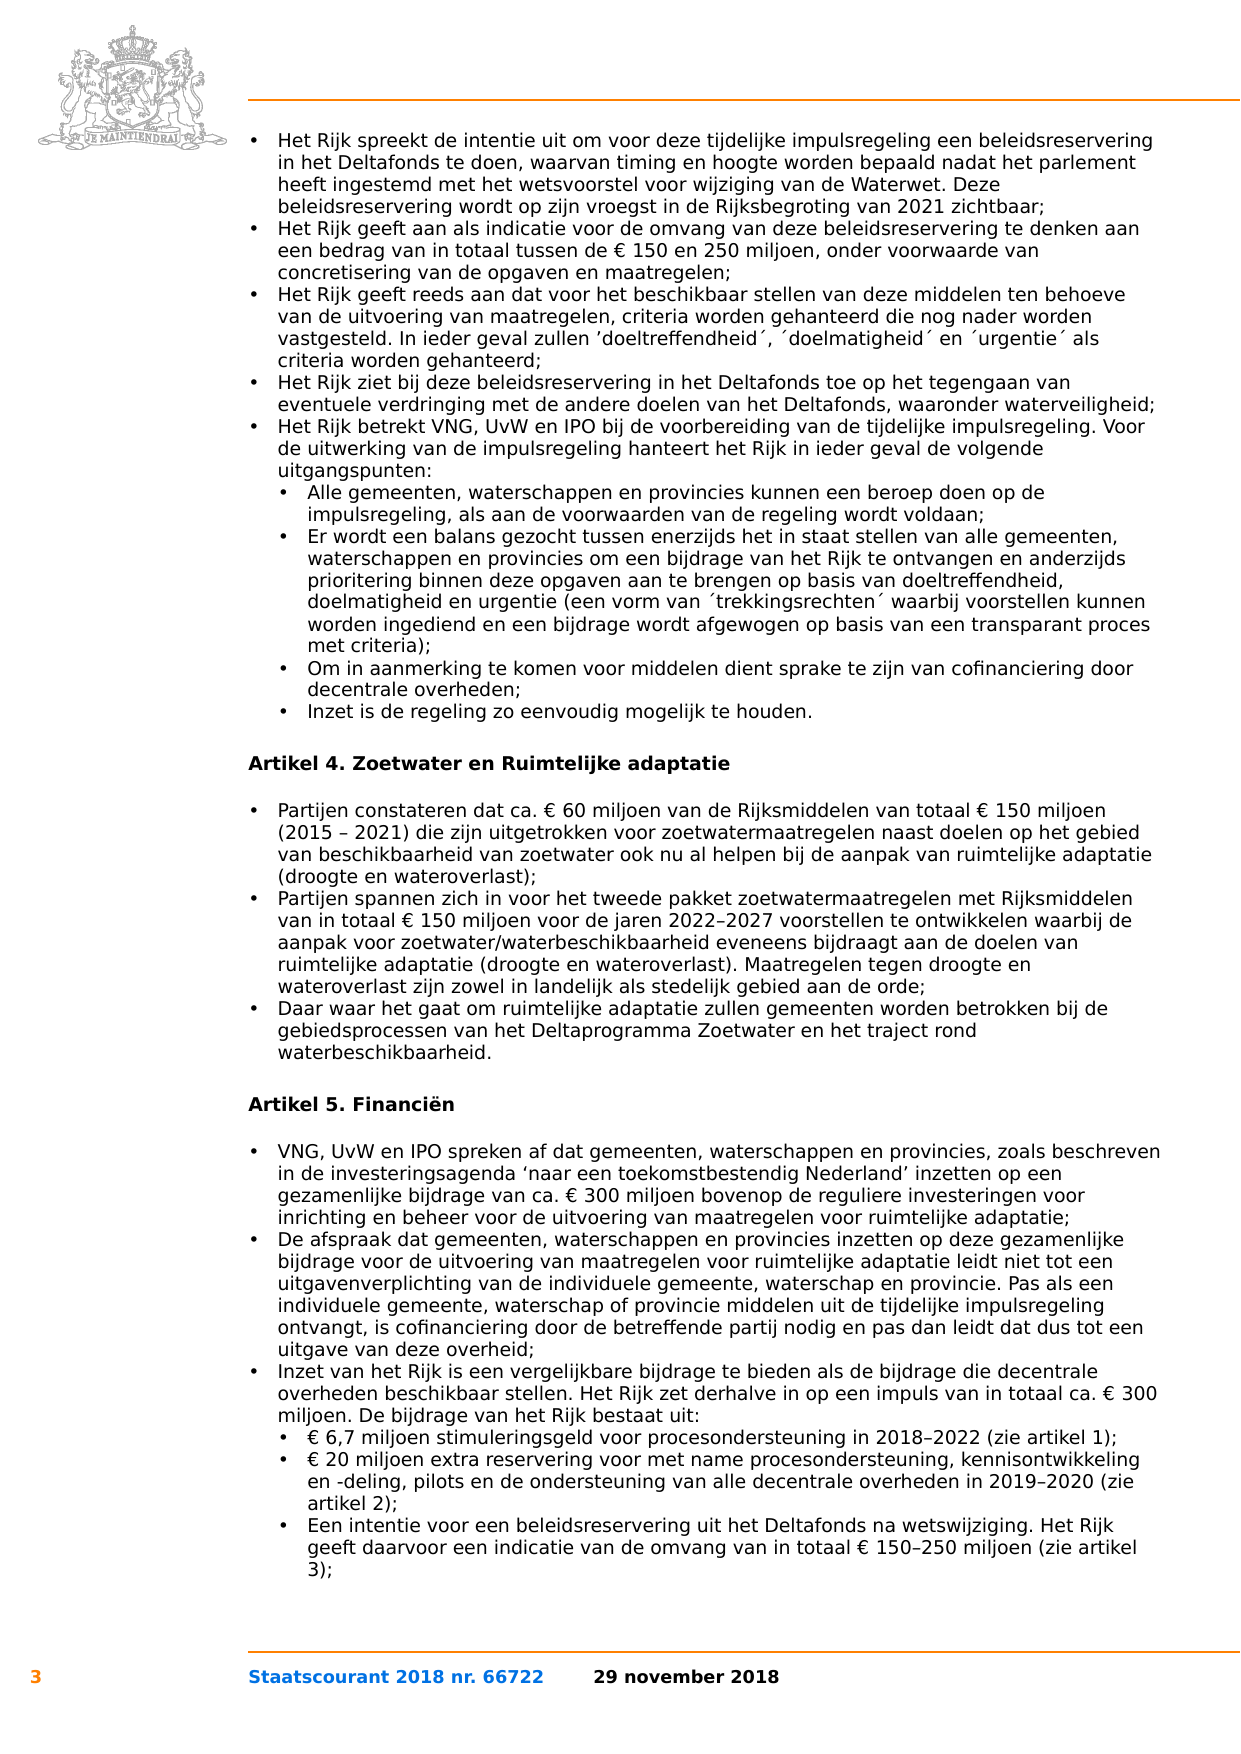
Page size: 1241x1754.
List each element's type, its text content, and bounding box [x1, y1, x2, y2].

text • Er wordt een balans gezocht tussen enerzijds het in staat stellen van alle gemeenten, waterschappen en provincies om een bijdrage van het Rijk te ontvangen en anderzijds prioritering binnen deze opgaven aan te brengen op basis van doeltreffendheid, doelmatigheid en urgentie (een vorm van ´trekkingsrechten´ waarbij voorstellen kunnen worden ingediend en een bijdrage wordt afgewogen op basis van een transparant proces met criteria); [278, 526, 1163, 657]
text • € 6,7 miljoen stimuleringsgeld voor procesondersteuning in 2018–2022 (zie artikel 1); [278, 1427, 1163, 1449]
text • € 20 miljoen extra reservering voor met name procesondersteuning, kennisontwikkeling en -deling, pilots en de ondersteuning van alle decentrale overheden in 2019–2020 (zie artikel 2); [278, 1449, 1163, 1515]
picture [38, 25, 227, 150]
text • Een intentie voor een beleidsreservering uit het Deltafonds na wetswijziging. Het Rijk geeft daarvoor een indicatie van de omvang van in totaal € 150–250 miljoen (zie artikel 3); [278, 1515, 1163, 1581]
text • Het Rijk spreekt de intentie uit om voor deze tijdelijke impulsregeling een beleidsreservering in het Deltafonds te doen, waarvan timing en hoogte worden bepaald nadat het parlement heeft ingestemd met het wetsvoorstel voor wijziging van de Waterwet. Deze beleidsreservering wordt op zijn vroegst in de Rijksbegroting van 2021 zichtbaar; [248, 130, 1163, 218]
text • Partijen constateren dat ca. € 60 miljoen van de Rijksmiddelen van totaal € 150 miljoen (2015 – 2021) die zijn uitgetrokken voor zoetwatermaatregelen naast doelen op het gebied van beschikbaarheid van zoetwater ook nu al helpen bij de aanpak van ruimtelijke adaptatie (droogte en wateroverlast); [248, 800, 1163, 888]
subtitle Artikel 4. Zoetwater en Ruimtelijke adaptatie [248, 753, 1163, 775]
text • Het Rijk geeft reeds aan dat voor het beschikbaar stellen van deze middelen ten behoeve van de uitvoering van maatregelen, criteria worden gehanteerd die nog nader worden vastgesteld. In ieder geval zullen ’doeltreffendheid´, ´doelmatigheid´ en ´urgentie´ als criteria worden gehanteerd; [248, 284, 1163, 372]
text • De afspraak dat gemeenten, waterschappen en provincies inzetten op deze gezamenlijke bijdrage voor de uitvoering van maatregelen voor ruimtelijke adaptatie leidt niet tot een uitgavenverplichting van de individuele gemeente, waterschap en provincie. Pas als een individuele gemeente, waterschap of provincie middelen uit de tijdelijke impulsregeling ontvangt, is cofinanciering door de betreffende partij nodig en pas dan leidt dat dus tot een uitgave van deze overheid; [248, 1229, 1163, 1361]
text • VNG, UvW en IPO spreken af dat gemeenten, waterschappen en provincies, zoals beschreven in de investeringsagenda ‘naar een toekomstbestendig Nederland’ inzetten op een gezamenlijke bijdrage van ca. € 300 miljoen bovenop de reguliere investeringen voor inrichting en beheer voor de uitvoering van maatregelen voor ruimtelijke adaptatie; [248, 1141, 1163, 1229]
text • Om in aanmerking te komen voor middelen dient sprake te zijn van cofinanciering door decentrale overheden; [278, 657, 1163, 701]
text • Het Rijk betrekt VNG, UvW en IPO bij de voorbereiding van de tijdelijke impulsregeling. Voor de uitwerking van de impulsregeling hanteert het Rijk in ieder geval de volgende uitgangspunten: [248, 416, 1163, 482]
text • Inzet is de regeling zo eenvoudig mogelijk te houden. [278, 701, 1163, 723]
text • Inzet van het Rijk is een vergelijkbare bijdrage te bieden als de bijdrage die decentrale overheden beschikbaar stellen. Het Rijk zet derhalve in op een impuls van in totaal ca. € 300 miljoen. De bijdrage van het Rijk bestaat uit: [248, 1361, 1163, 1427]
text • Alle gemeenten, waterschappen en provincies kunnen een beroep doen op de impulsregeling, als aan de voorwaarden van de regeling wordt voldaan; [278, 482, 1163, 526]
text • Daar waar het gaat om ruimtelijke adaptatie zullen gemeenten worden betrokken bij de gebiedsprocessen van het Deltaprogramma Zoetwater en het traject rond waterbeschikbaarheid. [248, 998, 1163, 1064]
subtitle Artikel 5. Financiën [248, 1094, 1163, 1116]
text • Partijen spannen zich in voor het tweede pakket zoetwatermaatregelen met Rijksmiddelen van in totaal € 150 miljoen voor de jaren 2022–2027 voorstellen te ontwikkelen waarbij de aanpak voor zoetwater/waterbeschikbaarheid eveneens bijdraagt aan de doelen van ruimtelijke adaptatie (droogte en wateroverlast). Maatregelen tegen droogte en wateroverlast zijn zowel in landelijk als stedelijk gebied aan de orde; [248, 888, 1163, 998]
text • Het Rijk ziet bij deze beleidsreservering in het Deltafonds toe op het tegengaan van eventuele verdringing met de andere doelen van het Deltafonds, waaronder waterveiligheid; [248, 372, 1163, 416]
text • Het Rijk geeft aan als indicatie voor de omvang van deze beleidsreservering te denken aan een bedrag van in totaal tussen de € 150 en 250 miljoen, onder voorwaarde van concretisering van de opgaven en maatregelen; [248, 218, 1163, 284]
